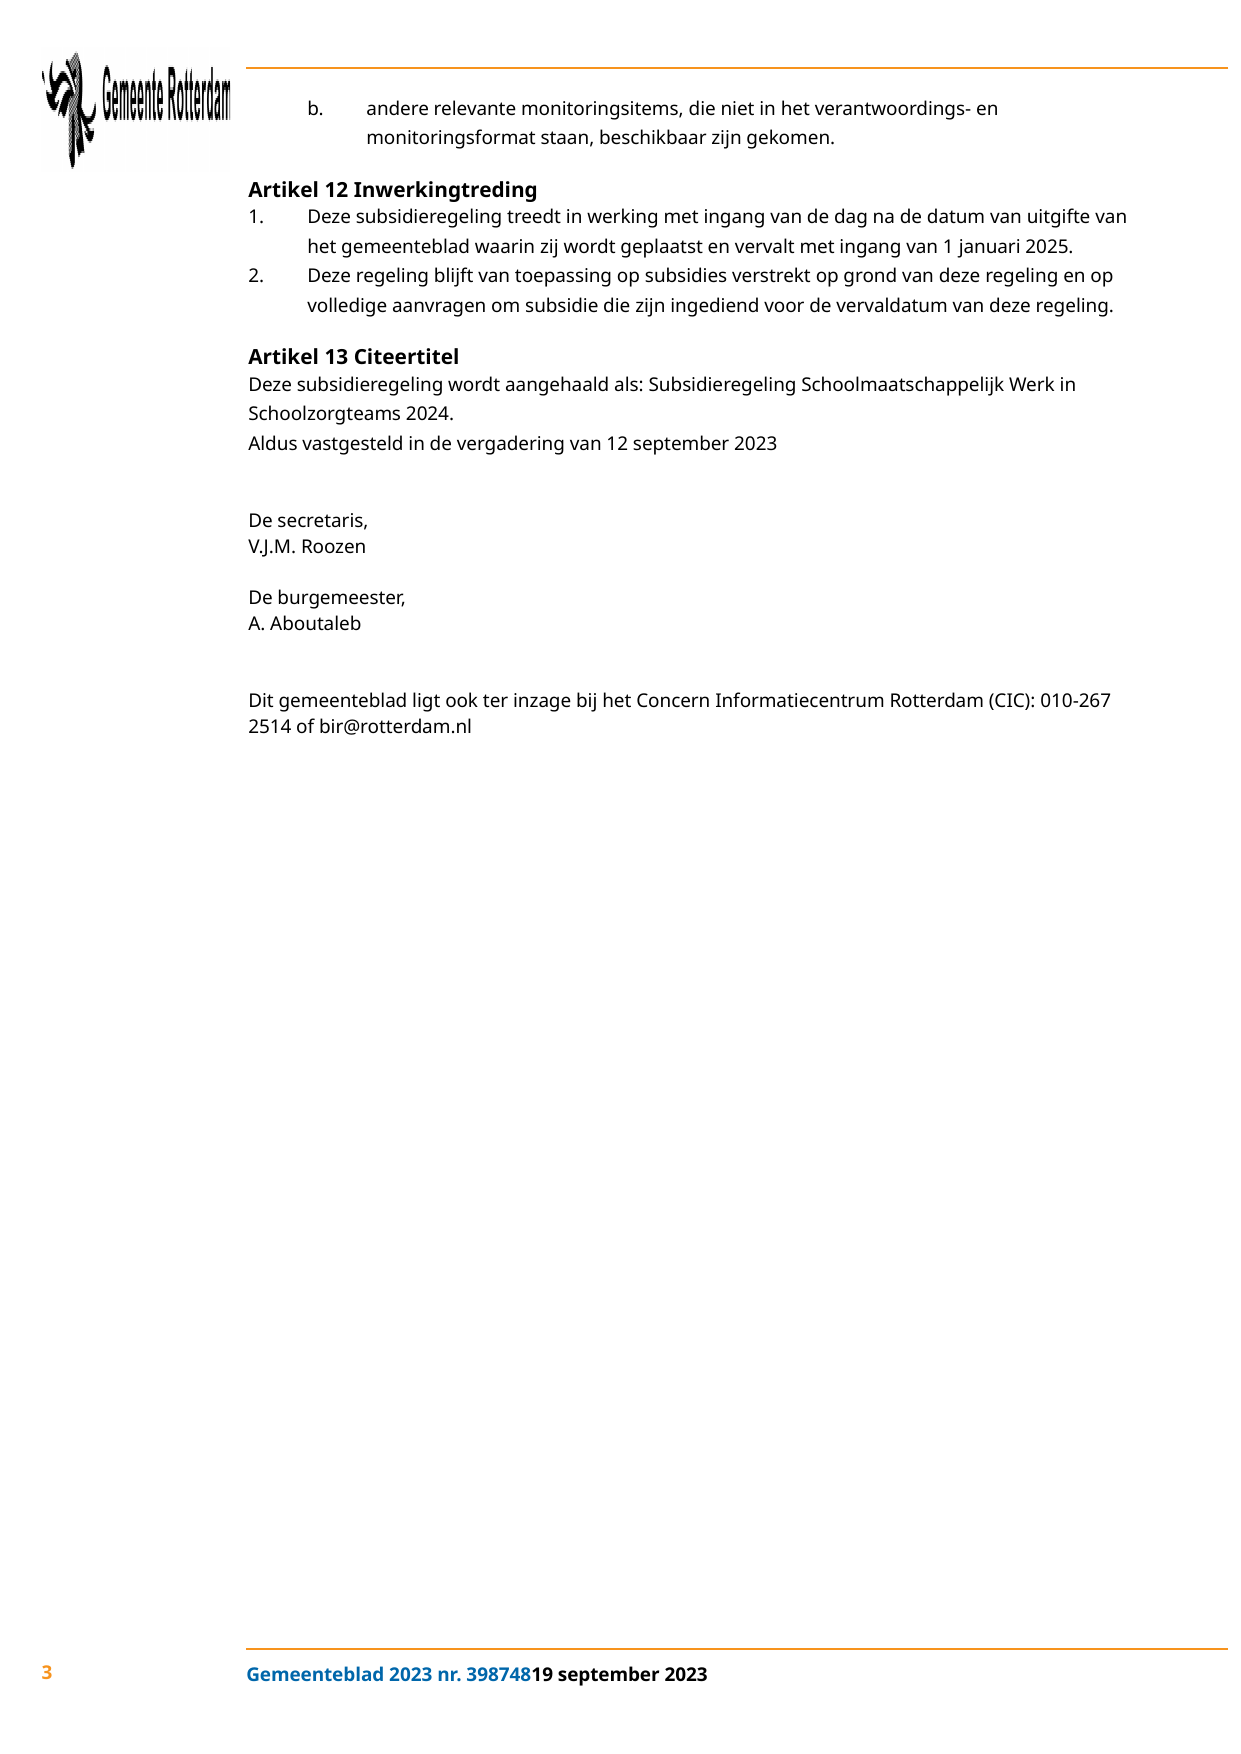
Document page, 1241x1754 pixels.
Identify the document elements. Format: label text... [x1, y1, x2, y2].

list Deze regeling blijft van toepassing op subsidies verstrekt op grond van deze regeling en op volledige aanvragen om subsidie die zijn ingediend voor de vervaldatum van deze regeling. [248, 262, 1152, 318]
text V.J.M. Roozen [248, 533, 1152, 559]
text Artikel 13 Citeertitel [248, 342, 1152, 371]
text Aldus vastgesteld in de vergadering van 12 september 2023 [248, 430, 1152, 456]
text De burgemeester, [248, 584, 1152, 610]
text De secretaris, [248, 507, 1152, 533]
text Dit gemeenteblad ligt ook ter inzage bij het Concern Informatiecentrum Rotterdam (CIC): 010-267 2514 of bir@rotterdam.nl [248, 687, 1152, 739]
text A. Aboutaleb [248, 610, 1152, 636]
text Deze subsidieregeling wordt aangehaald als: Subsidieregeling Schoolmaatschappelijk Werk in Schoolzorgteams 2024. [248, 371, 1152, 426]
list Deze subsidieregeling treedt in werking met ingang van de dag na de datum van uitgifte van het gemeenteblad waarin zij wordt geplaatst en vervalt met ingang van 1 januari 2025. [248, 203, 1152, 258]
text Artikel 12 Inwerkingtreding [248, 175, 1152, 203]
list andere relevante monitoringsitems, die niet in het verantwoordings- en monitoringsformat staan, beschikbaar zijn gekomen. [307, 95, 1152, 150]
picture [41, 47, 231, 172]
